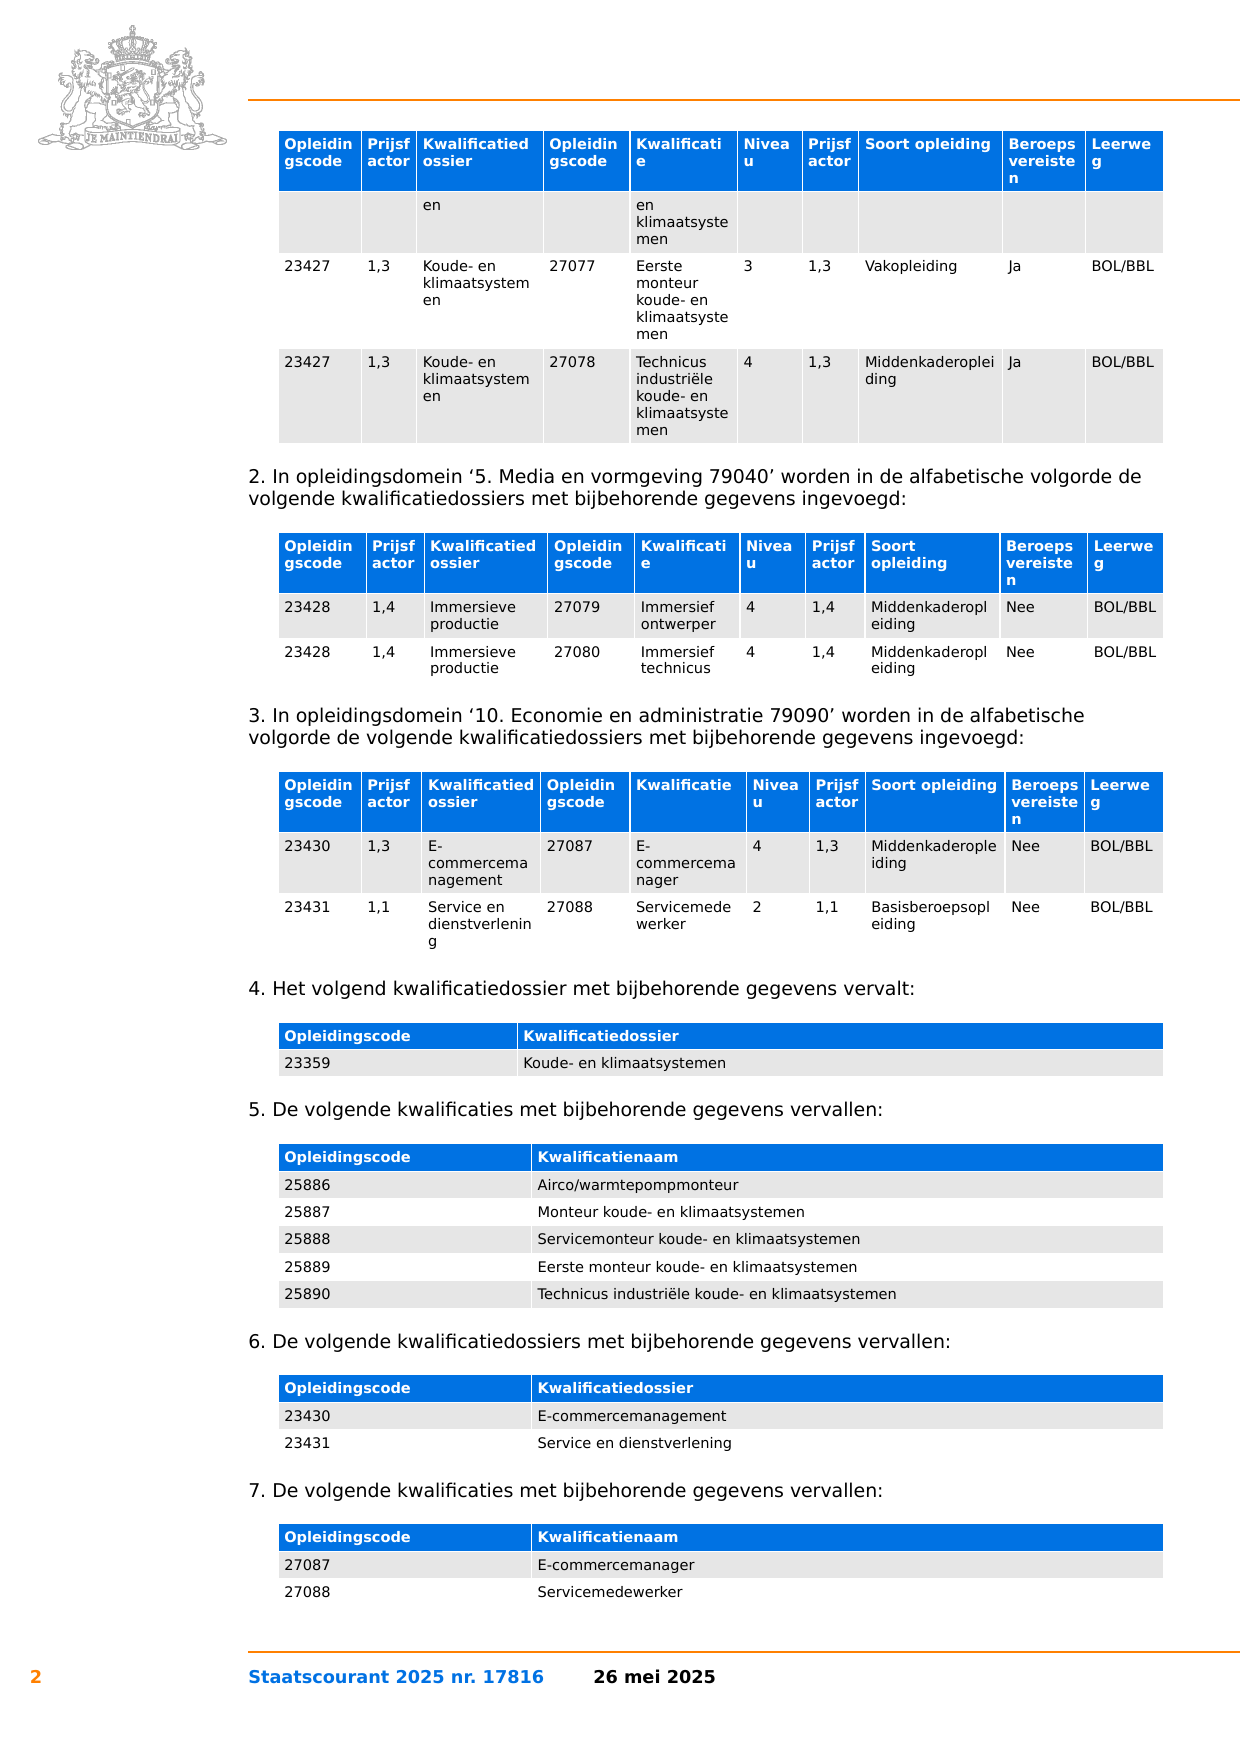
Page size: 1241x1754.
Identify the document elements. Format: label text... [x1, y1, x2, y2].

table_cell 27079 [548, 594, 634, 638]
table_header Beroepsvereisten [1006, 772, 1084, 832]
picture [38, 25, 227, 150]
text 7. De volgende kwalificaties met bijbehorende gegevens vervallen: [248, 1479, 1163, 1501]
table_cell [544, 192, 629, 253]
table_cell BOL/BBL [1088, 639, 1163, 682]
table_cell 1,3 [362, 254, 416, 348]
table_header Kwalificatiedossier [417, 131, 543, 191]
table_cell en [417, 192, 543, 253]
table_header Soort opleiding [866, 772, 1004, 832]
table_cell Nee [1001, 594, 1087, 638]
table_header Opleidingscode [544, 131, 629, 191]
table_cell Koude- en klimaatsystemen [417, 254, 543, 348]
table_cell 23427 [279, 349, 361, 443]
table_cell E-commercemanager [532, 1552, 1163, 1578]
table_cell 23430 [279, 1403, 531, 1429]
table_cell [738, 192, 802, 253]
table_cell Technicus industriële koude- en klimaatsystemen [631, 349, 737, 443]
table_cell BOL/BBL [1085, 833, 1163, 893]
table_cell [362, 192, 416, 253]
table_header Kwalificatienaam [532, 1144, 1163, 1171]
table_cell Immersieve productie [425, 594, 547, 638]
table_header Kwalificatie [635, 533, 739, 593]
table_cell 4 [741, 639, 805, 682]
table_header Prijsfactor [810, 772, 865, 832]
table_cell en klimaatsystemen [631, 192, 737, 253]
table_cell 23431 [279, 895, 361, 955]
table_cell 23428 [279, 639, 366, 682]
table_header Leerweg [1088, 533, 1163, 593]
table_cell Servicemedewerker [532, 1579, 1163, 1606]
table_cell Servicemedewerker [631, 895, 746, 955]
table_cell 2 [747, 895, 809, 955]
table_cell 1,3 [810, 833, 865, 893]
table_cell 27077 [544, 254, 629, 348]
table_cell Technicus industriële koude- en klimaatsystemen [532, 1281, 1163, 1308]
table_cell Immersieve productie [425, 639, 547, 682]
table_cell 27080 [548, 639, 634, 682]
table_header Opleidingscode [548, 533, 634, 593]
table_cell Vakopleiding [859, 254, 1002, 348]
table_cell Airco/warmtepompmonteur [532, 1172, 1163, 1198]
table_cell 25887 [279, 1199, 531, 1225]
table_header Leerweg [1086, 131, 1163, 191]
table_cell Servicemonteur koude- en klimaatsystemen [532, 1226, 1163, 1253]
table_cell 1,3 [803, 254, 858, 348]
table_cell E-commercemanagement [422, 833, 540, 893]
table_header Beroepsvereisten [1001, 533, 1087, 593]
table_header Opleidingscode [279, 131, 361, 191]
table_header Kwalificatiedossier [422, 772, 540, 832]
table_cell Middenkaderopleiding [866, 639, 999, 682]
table_header Kwalificatiedossier [518, 1023, 1163, 1049]
table_header Opleidingscode [279, 772, 361, 832]
table_cell 27087 [279, 1552, 531, 1578]
table_cell 1,4 [367, 639, 424, 682]
table_header Niveau [738, 131, 802, 191]
table_header Kwalificatie [631, 772, 746, 832]
table_cell BOL/BBL [1088, 594, 1163, 638]
table_cell Service en dienstverlening [422, 895, 540, 955]
table_header Leerweg [1085, 772, 1163, 832]
text 6. De volgende kwalificatiedossiers met bijbehorende gegevens vervallen: [248, 1331, 1163, 1352]
table_header Niveau [747, 772, 809, 832]
table_cell Nee [1006, 895, 1084, 955]
table_cell 4 [738, 349, 802, 443]
table_cell 1,3 [803, 349, 858, 443]
table_cell Eerste monteur koude- en klimaatsystemen [631, 254, 737, 348]
table_cell Immersief ontwerper [635, 594, 739, 638]
table_cell Middenkaderopleiding [866, 594, 999, 638]
table_cell BOL/BBL [1086, 349, 1163, 443]
table_cell 3 [738, 254, 802, 348]
table_cell 4 [747, 833, 809, 893]
table_header Prijsfactor [806, 533, 864, 593]
table_header Opleidingscode [279, 533, 366, 593]
table_cell 1,3 [362, 833, 421, 893]
table_header Niveau [741, 533, 805, 593]
table_cell [1003, 192, 1085, 253]
table_cell 4 [741, 594, 805, 638]
table_cell 23428 [279, 594, 366, 638]
table_header Opleidingscode [279, 1375, 531, 1402]
table_cell Monteur koude- en klimaatsystemen [532, 1199, 1163, 1225]
table_header Kwalificatie [631, 131, 737, 191]
table_cell 1,4 [367, 594, 424, 638]
table_cell Koude- en klimaatsystemen [417, 349, 543, 443]
table_cell E-commercemanager [631, 833, 746, 893]
table_cell Service en dienstverlening [532, 1430, 1163, 1457]
table_header Kwalificatiedossier [532, 1375, 1163, 1402]
table_cell 25889 [279, 1254, 531, 1280]
table_header Prijsfactor [803, 131, 858, 191]
table_cell Ja [1003, 254, 1085, 348]
text 5. De volgende kwalificaties met bijbehorende gegevens vervallen: [248, 1099, 1163, 1121]
table_cell 27088 [541, 895, 629, 955]
table_cell [803, 192, 858, 253]
table_header Kwalificatienaam [532, 1524, 1163, 1551]
table_cell 1,1 [810, 895, 865, 955]
table_cell 23430 [279, 833, 361, 893]
table_cell 1,4 [806, 639, 864, 682]
table_cell 25888 [279, 1226, 531, 1253]
table_cell [859, 192, 1002, 253]
table_cell Ja [1003, 349, 1085, 443]
text 3. In opleidingsdomein ‘10. Economie en administratie 79090’ worden in de alfabetische volgorde de volgende kwalificatiedossiers met bijbehorende gegevens ingevoegd: [248, 705, 1163, 749]
table_cell BOL/BBL [1085, 895, 1163, 955]
table_cell E-commercemanagement [532, 1403, 1163, 1429]
table_header Opleidingscode [279, 1144, 531, 1171]
table_cell Koude- en klimaatsystemen [518, 1050, 1163, 1076]
table_cell 23427 [279, 254, 361, 348]
table_cell 27088 [279, 1579, 531, 1606]
table_header Opleidingscode [541, 772, 629, 832]
text 2. In opleidingsdomein ‘5. Media en vormgeving 79040’ worden in de alfabetische volgorde de volgende kwalificatiedossiers met bijbehorende gegevens ingevoegd: [248, 466, 1163, 510]
table_cell BOL/BBL [1086, 254, 1163, 348]
table_header Prijsfactor [362, 772, 421, 832]
table_cell [1086, 192, 1163, 253]
table_cell [279, 192, 361, 253]
table_cell Nee [1001, 639, 1087, 682]
table_header Prijsfactor [362, 131, 416, 191]
table_cell Middenkaderopleiding [866, 833, 1004, 893]
table_cell 25886 [279, 1172, 531, 1198]
table_cell 27087 [541, 833, 629, 893]
table_cell 1,1 [362, 895, 421, 955]
table_cell Immersief technicus [635, 639, 739, 682]
table_header Prijsfactor [367, 533, 424, 593]
table_header Opleidingscode [279, 1524, 531, 1551]
table_header Kwalificatiedossier [425, 533, 547, 593]
table_header Beroepsvereisten [1003, 131, 1085, 191]
table_header Soort opleiding [859, 131, 1002, 191]
table_cell 1,3 [362, 349, 416, 443]
table_header Opleidingscode [279, 1023, 517, 1049]
table_cell 23431 [279, 1430, 531, 1457]
table_cell Nee [1006, 833, 1084, 893]
table_cell 23359 [279, 1050, 517, 1076]
table_cell 1,4 [806, 594, 864, 638]
table_cell 25890 [279, 1281, 531, 1308]
table_cell 27078 [544, 349, 629, 443]
text 4. Het volgend kwalificatiedossier met bijbehorende gegevens vervalt: [248, 978, 1163, 1000]
table_cell Eerste monteur koude- en klimaatsystemen [532, 1254, 1163, 1280]
table_cell Basisberoepsopleiding [866, 895, 1004, 955]
table_cell Middenkaderopleiding [859, 349, 1002, 443]
table_header Soort opleiding [866, 533, 999, 593]
